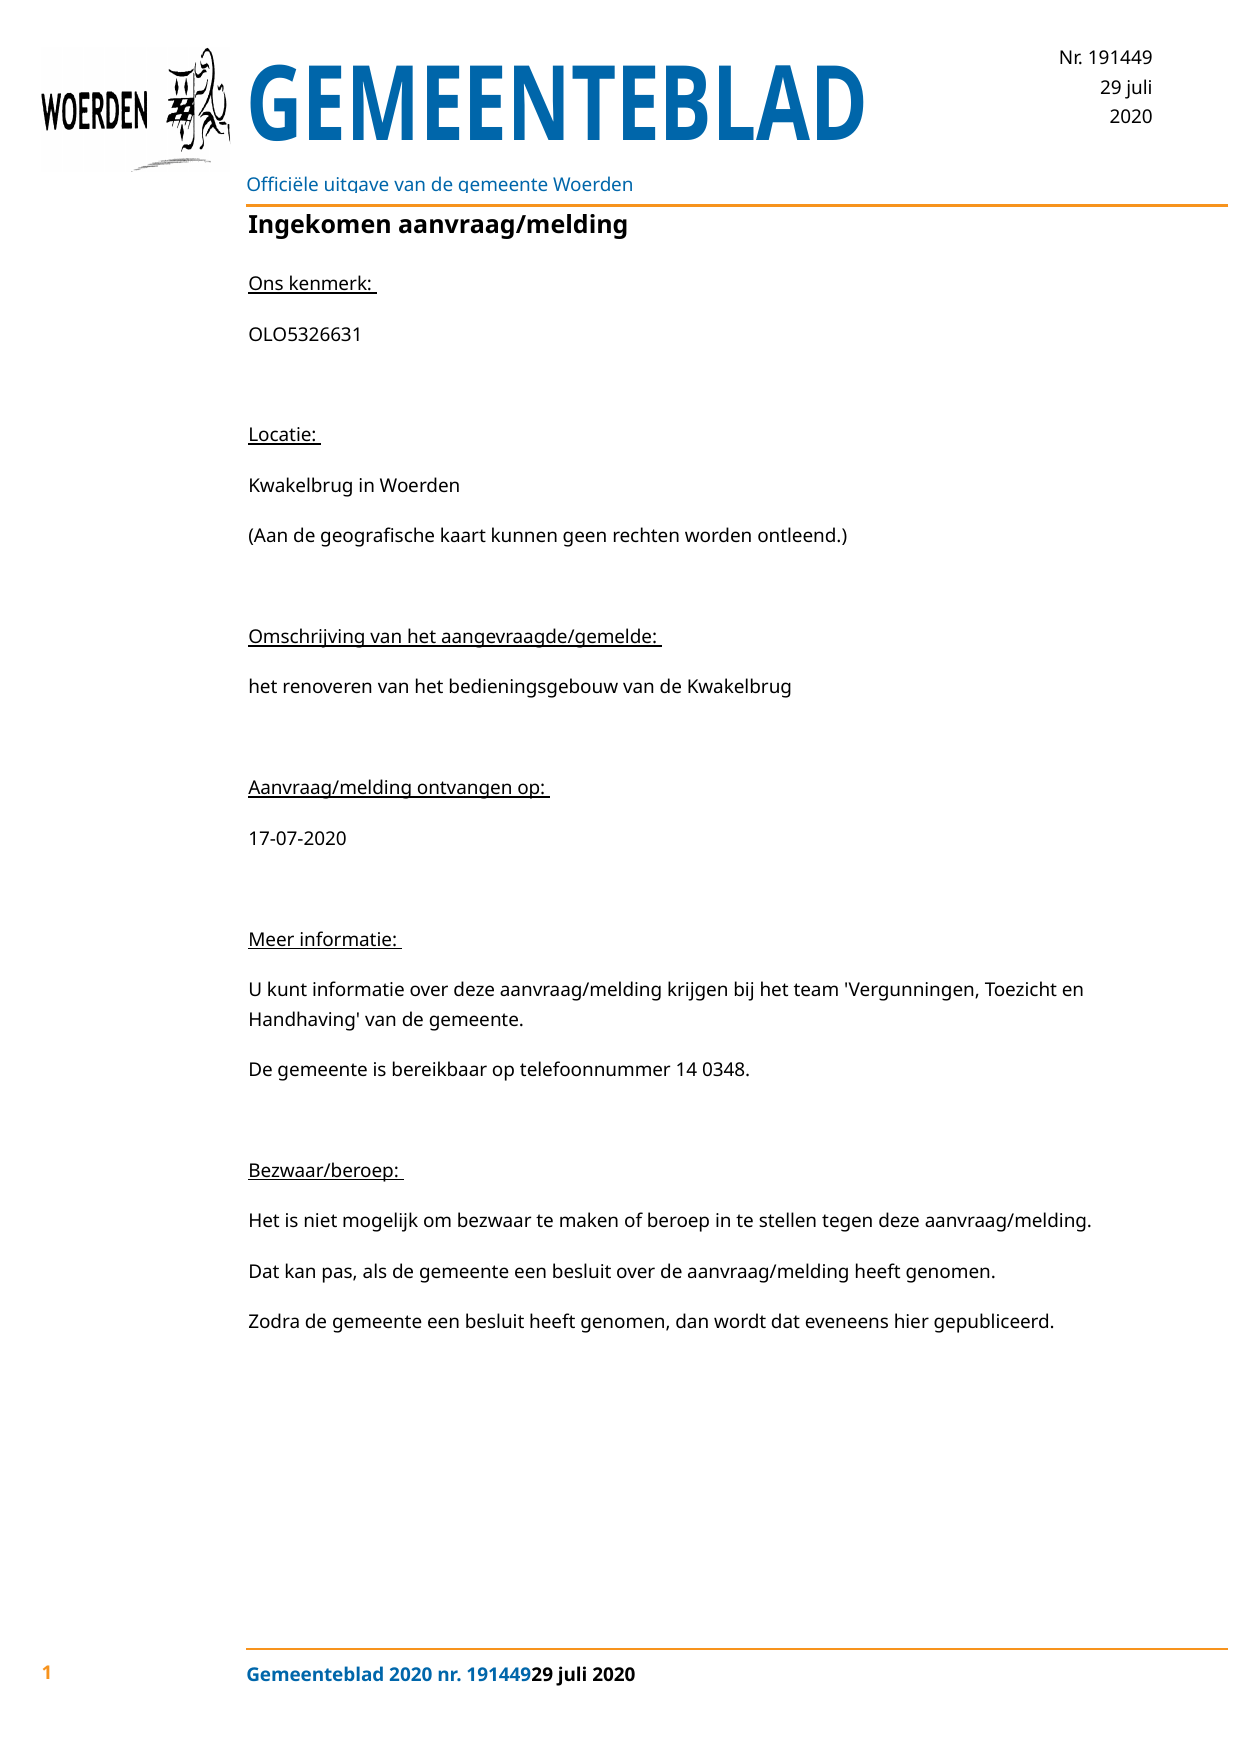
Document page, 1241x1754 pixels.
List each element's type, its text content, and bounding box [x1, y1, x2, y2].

text het renoveren van het bedieningsgebouw van de Kwakelbrug [248, 674, 1152, 699]
text Zodra de gemeente een besluit heeft genomen, dan wordt dat eveneens hier gepubliceerd. [248, 1308, 1152, 1334]
picture [41, 47, 231, 172]
text 17-07-2020 [248, 825, 1152, 851]
text Bezwaar/beroep: [248, 1157, 1152, 1183]
text Het is niet mogelijk om bezwaar te maken of beroep in te stellen tegen deze aanvraag/melding. [248, 1207, 1152, 1233]
text Locatie: [248, 422, 1152, 447]
text Kwakelbrug in Woerden [248, 472, 1152, 498]
text U kunt informatie over deze aanvraag/melding krijgen bij het team 'Vergunningen, Toezicht en Handhaving' van de gemeente. [248, 976, 1152, 1031]
text Omschrijving van het aangevraagde/gemelde: [248, 623, 1152, 649]
text Meer informatie: [248, 926, 1152, 951]
text Ingekomen aanvraag/melding [248, 207, 1152, 241]
text (Aan de geografische kaart kunnen geen rechten worden ontleend.) [248, 522, 1152, 548]
text OLO5326631 [248, 321, 1152, 346]
text Ons kenmerk: [248, 270, 1152, 296]
text De gemeente is bereikbaar op telefoonnummer 14 0348. [248, 1056, 1152, 1082]
text Aanvraag/melding ontvangen op: [248, 774, 1152, 800]
text Dat kan pas, als de gemeente een besluit over de aanvraag/melding heeft genomen. [248, 1258, 1152, 1283]
